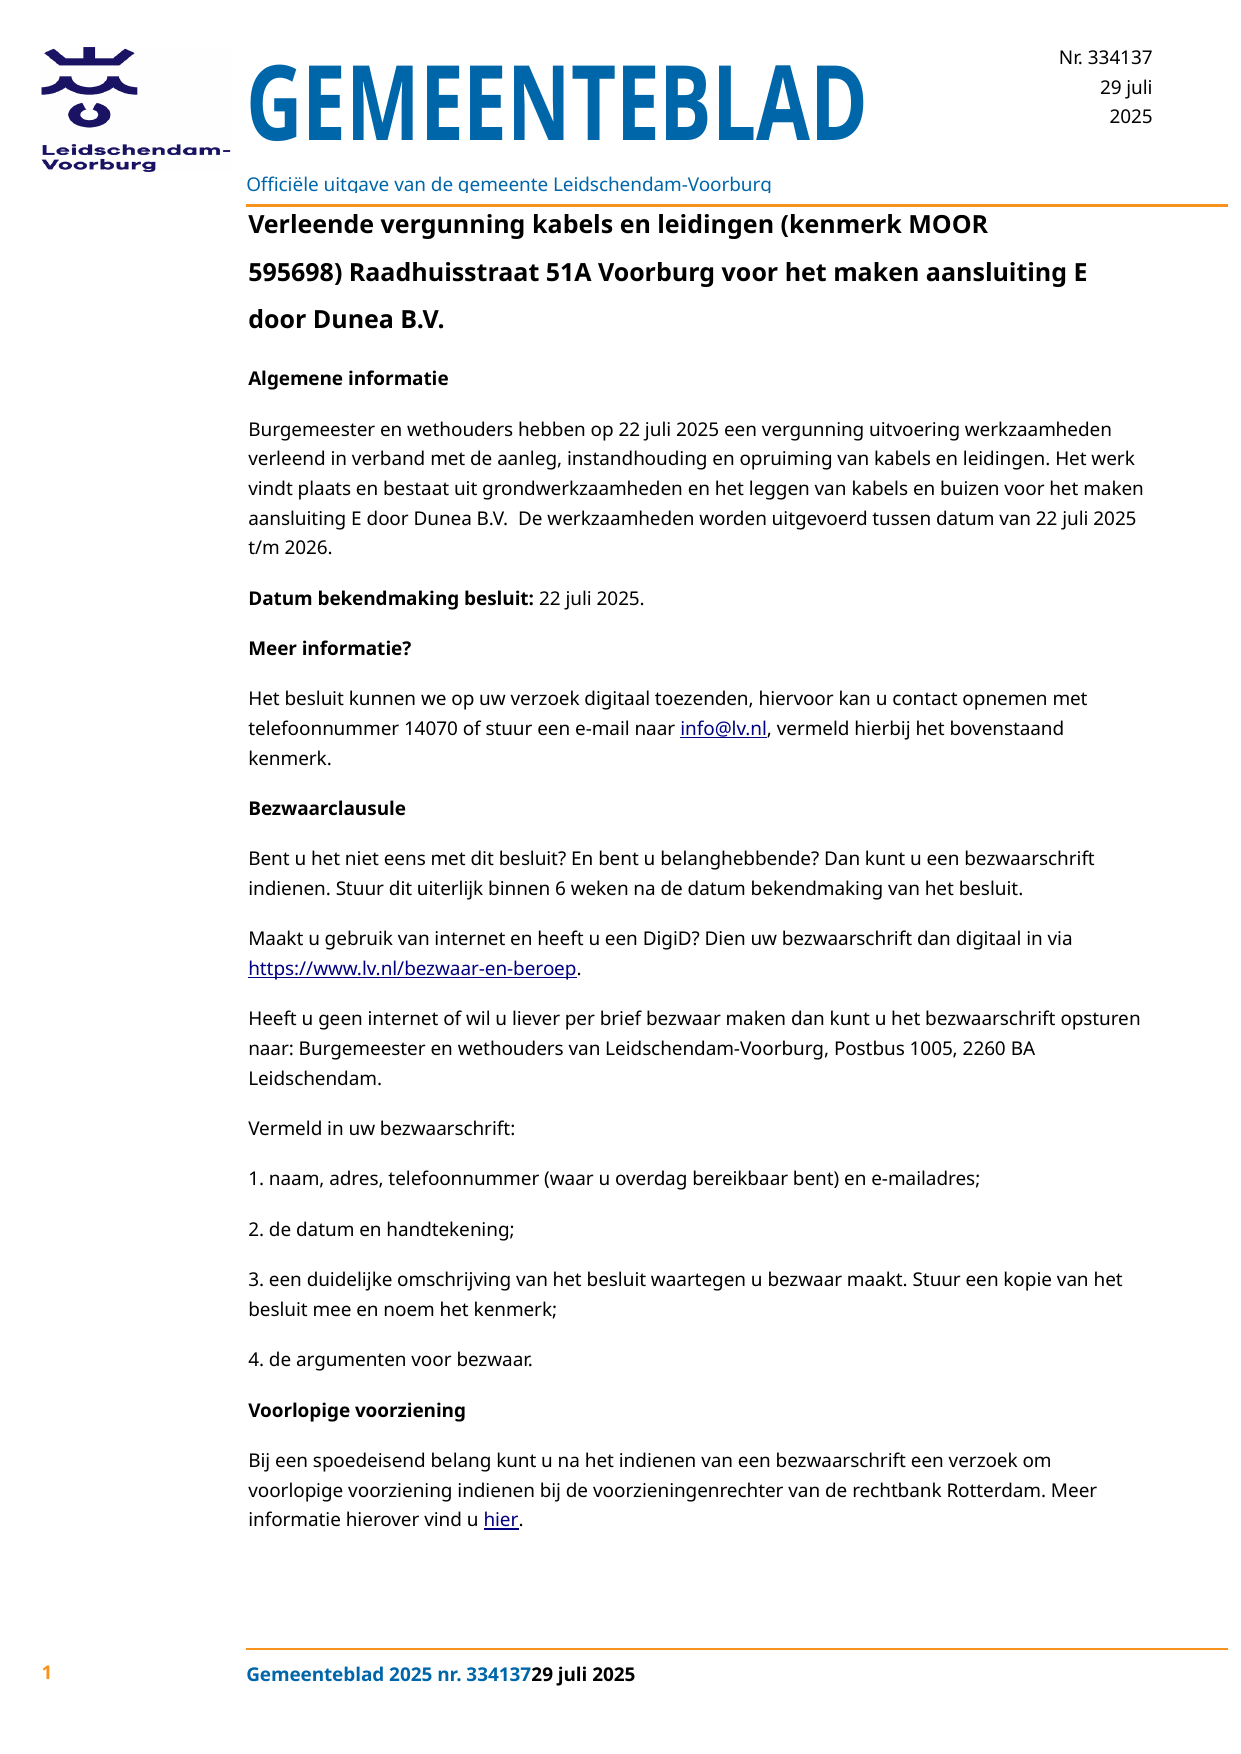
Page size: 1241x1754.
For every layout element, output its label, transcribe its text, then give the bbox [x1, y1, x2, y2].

text Burgemeester en wethouders hebben op 22 juli 2025 een vergunning uitvoering werkzaamheden verleend in verband met de aanleg, instandhouding en opruiming van kabels en leidingen. Het werk vindt plaats en bestaat uit grondwerkzaamheden en het leggen van kabels en buizen voor het maken aansluiting E door Dunea B.V. De werkzaamheden worden uitgevoerd tussen datum van 22 juli 2025 t/m 2026. [248, 416, 1152, 560]
picture [41, 47, 231, 172]
text Meer informatie? [248, 635, 1152, 661]
text 4. de argumenten voor bezwaar. [248, 1346, 1152, 1372]
text 1. naam, adres, telefoonnummer (waar u overdag bereikbaar bent) en e-mailadres; [248, 1166, 1152, 1191]
text Datum bekendmaking besluit: 22 juli 2025. [248, 585, 1152, 610]
text Voorlopige voorziening [248, 1397, 1152, 1422]
text 2. de datum en handtekening; [248, 1216, 1152, 1242]
text Bij een spoedeisend belang kunt u na het indienen van een bezwaarschrift een verzoek om voorlopige voorziening indienen bij de voorzieningenrechter van de rechtbank Rotterdam. Meer informatie hierover vind u hier. [248, 1447, 1152, 1532]
text Verleende vergunning kabels en leidingen (kenmerk MOOR 595698) Raadhuisstraat 51A Voorburg voor het maken aansluiting E door Dunea B.V. [248, 207, 1152, 336]
text Maakt u gebruik van internet en heeft u een DigiD? Dien uw bezwaarschrift dan digitaal in via https://www.lv.nl/bezwaar-en-beroep. [248, 926, 1152, 981]
text Bent u het niet eens met dit besluit? En bent u belanghebbende? Dan kunt u een bezwaarschrift indienen. Stuur dit uiterlijk binnen 6 weken na de datum bekendmaking van het besluit. [248, 846, 1152, 901]
text Algemene informatie [248, 366, 1152, 391]
text Het besluit kunnen we op uw verzoek digitaal toezenden, hiervoor kan u contact opnemen met telefoonnummer 14070 of stuur een e-mail naar info@lv.nl, vermeld hierbij het bovenstaand kenmerk. [248, 686, 1152, 770]
text Heeft u geen internet of wil u liever per brief bezwaar maken dan kunt u het bezwaarschrift opsturen naar: Burgemeester en wethouders van Leidschendam-Voorburg, Postbus 1005, 2260 BA Leidschendam. [248, 1006, 1152, 1090]
text 3. een duidelijke omschrijving van het besluit waartegen u bezwaar maakt. Stuur een kopie van het besluit mee en noem het kenmerk; [248, 1266, 1152, 1322]
text Vermeld in uw bezwaarschrift: [248, 1115, 1152, 1141]
text Bezwaarclausule [248, 795, 1152, 821]
